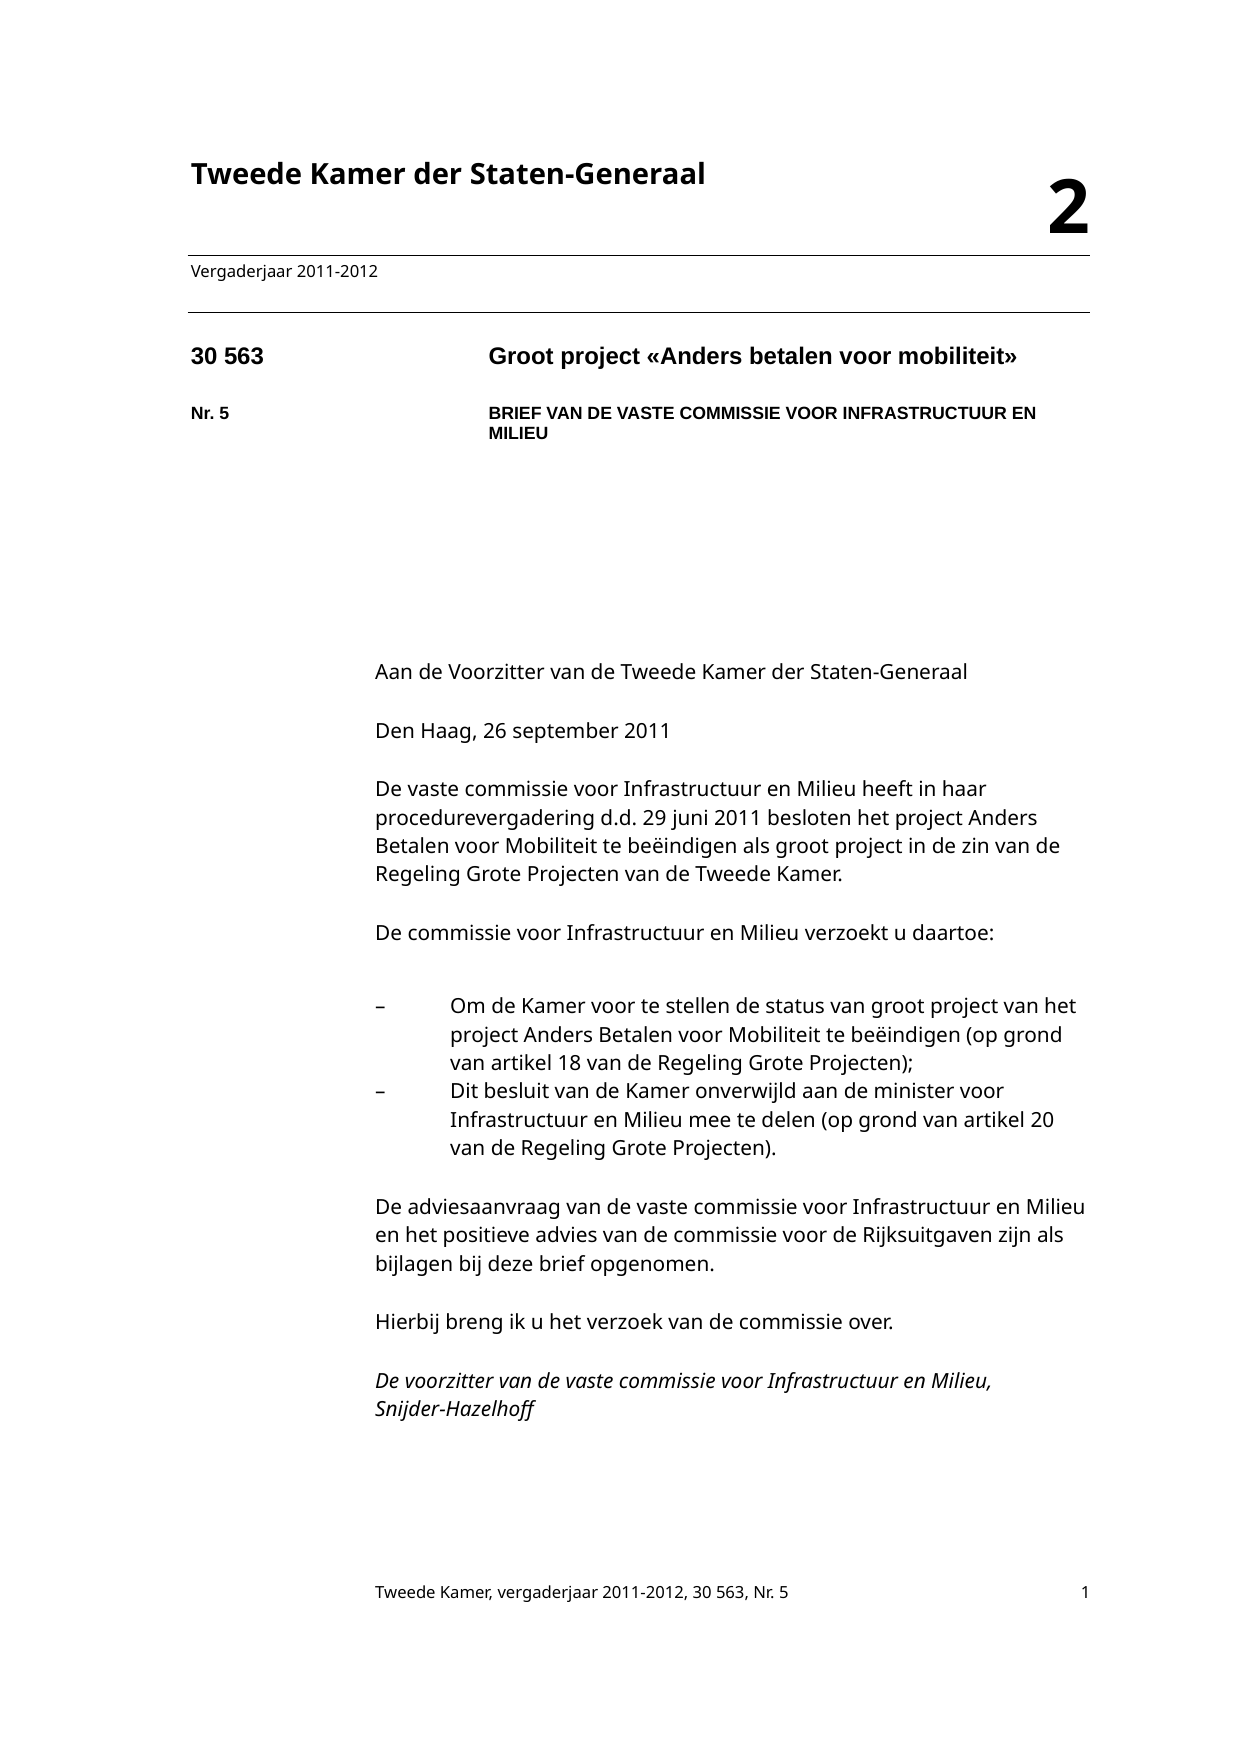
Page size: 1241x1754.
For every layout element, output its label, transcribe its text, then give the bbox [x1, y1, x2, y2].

text De commissie voor Infrastructuur en Milieu verzoekt u daartoe: [375, 918, 1090, 946]
table_cell 30 563 [188, 339, 485, 399]
text Snijder-Hazelhoff [375, 1394, 1090, 1423]
text Hierbij breng ik u het verzoek van de commissie over. [375, 1307, 1090, 1336]
table_cell [485, 313, 1090, 339]
text Aan de Voorzitter van de Tweede Kamer der Staten-Generaal [375, 657, 1090, 686]
table_header Tweede Kamer der Staten-Generaal [188, 150, 909, 255]
text De adviesaanvraag van de vaste commissie voor Infrastructuur en Milieu en het positieve advies van de commissie voor de Rijksuitgaven zijn als bijlagen bij deze brief opgenomen. [375, 1192, 1090, 1277]
list Om de Kamer voor te stellen de status van groot project van het project Anders Betalen voor Mobiliteit te beëindigen (op grond van artikel 18 van de Regeling Grote Projecten); [375, 991, 1090, 1077]
table_cell Nr. 5 [188, 399, 485, 539]
table_header 2 [910, 150, 1090, 255]
table_cell [485, 256, 1090, 312]
list Dit besluit van de Kamer onverwijld aan de minister voor Infrastructuur en Milieu mee te delen (op grond van artikel 20 van de Regeling Grote Projecten). [375, 1077, 1090, 1162]
text De voorzitter van de vaste commissie voor Infrastructuur en Milieu, [375, 1366, 1090, 1394]
table_cell Vergaderjaar 2011-2012 [188, 256, 485, 312]
text De vaste commissie voor Infrastructuur en Milieu heeft in haar procedurevergadering d.d. 29 juni 2011 besloten het project Anders Betalen voor Mobiliteit te beëindigen als groot project in de zin van de Regeling Grote Projecten van de Tweede Kamer. [375, 774, 1090, 888]
table_cell Groot project «Anders betalen voor mobiliteit» [485, 339, 1090, 399]
table_cell BRIEF VAN DE VASTE COMMISSIE VOOR INFRASTRUCTUUR EN MILIEU [485, 399, 1090, 539]
text Den Haag, 26 september 2011 [375, 716, 1090, 744]
table_cell [188, 313, 485, 339]
